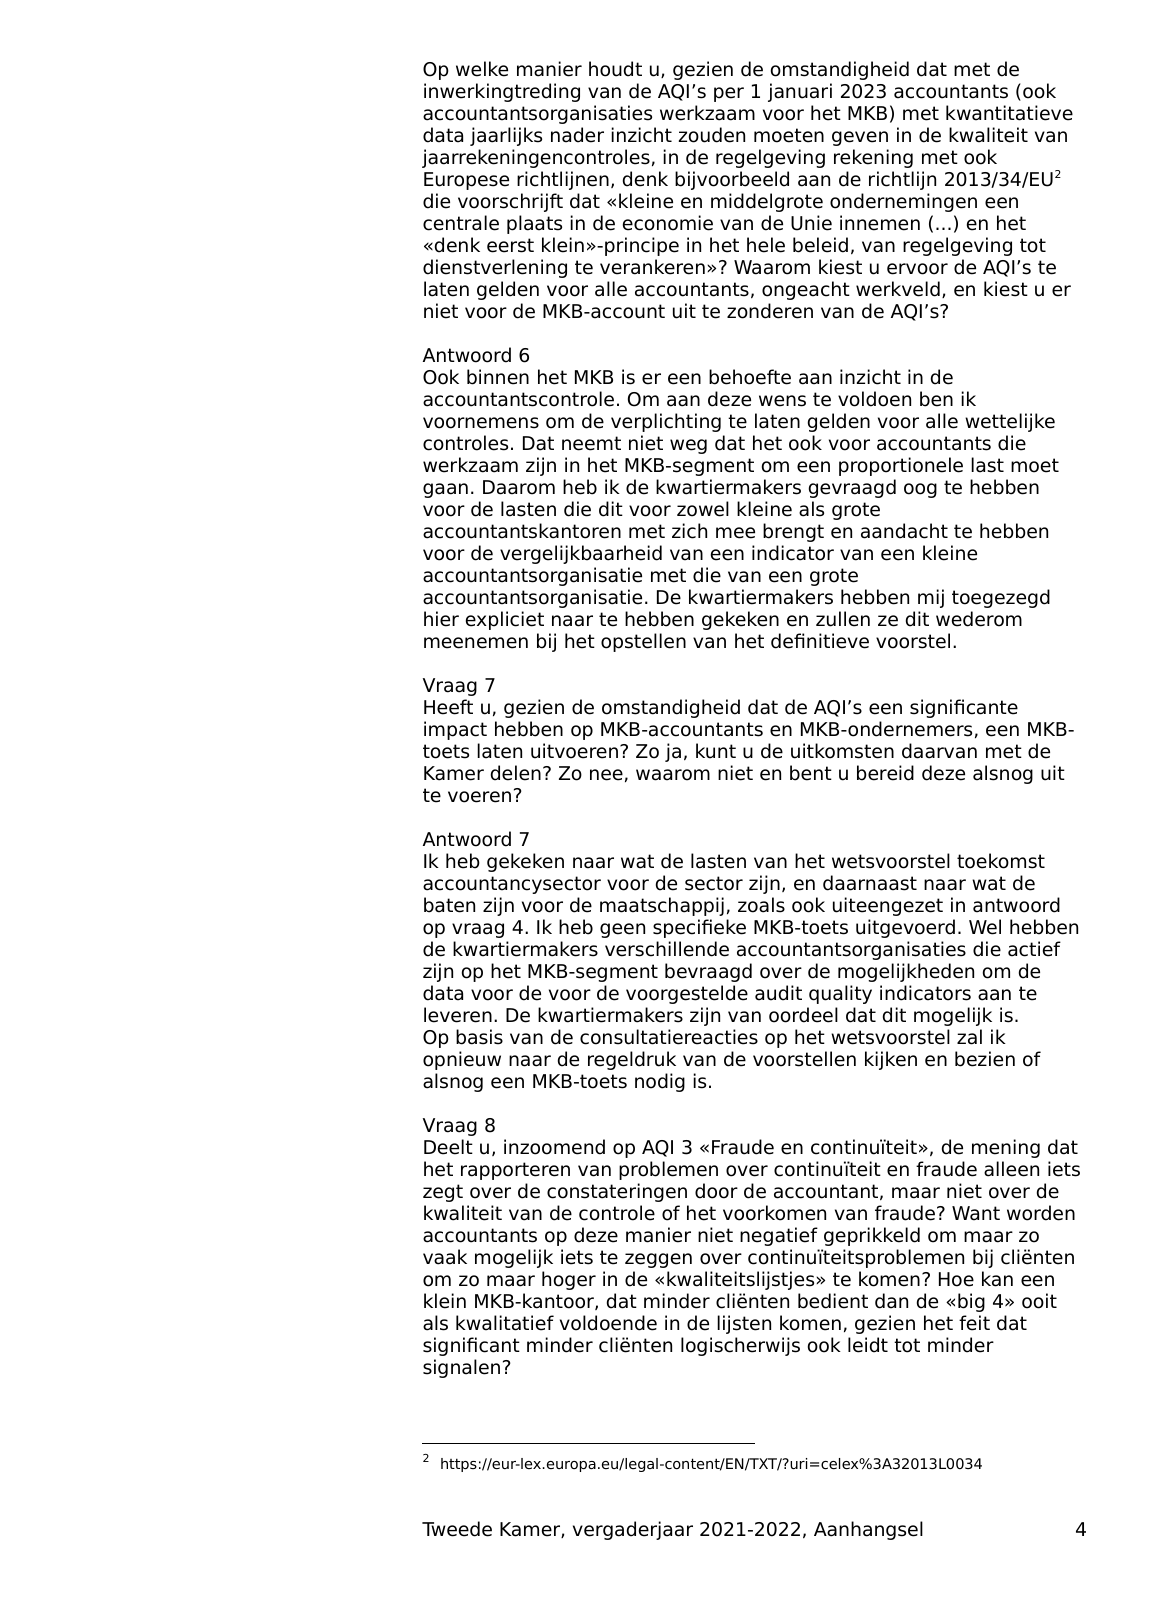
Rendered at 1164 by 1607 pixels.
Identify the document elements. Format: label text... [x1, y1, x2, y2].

text Antwoord 7 [422, 829, 1087, 851]
text Vraag 8 [422, 1115, 1087, 1137]
text Op basis van de consultatiereacties op het wetsvoorstel zal ik opnieuw naar de regeldruk van de voorstellen kijken en bezien of alsnog een MKB-toets nodig is. [422, 1027, 1087, 1093]
text Op welke manier houdt u, gezien de omstandigheid dat met de inwerkingtreding van de AQI’s per 1 januari 2023 accountants (ook accountantsorganisaties werkzaam voor het MKB) met kwantitatieve data jaarlijks nader inzicht zouden moeten geven in de kwaliteit van jaarrekeningencontroles, in de regelgeving rekening met ook Europese richtlijnen, denk bijvoorbeeld aan de richtlijn 2013/34/EU die voorschrijft dat «kleine en middelgrote ondernemingen een centrale plaats in de economie van de Unie innemen (...) en het «denk eerst klein»-principe in het hele beleid, van regelgeving tot dienstverlening te verankeren»? Waarom kiest u ervoor de AQI’s te laten gelden voor alle accountants, ongeacht werkveld, en kiest u er niet voor de MKB-account uit te zonderen van de AQI’s? [422, 59, 1087, 323]
text Antwoord 6 [422, 345, 1087, 367]
text https://eur-lex.europa.eu/legal-content/EN/TXT/?uri=celex%3A32013L0034 [422, 1452, 1087, 1474]
text Ook binnen het MKB is er een behoefte aan inzicht in de accountantscontrole. Om aan deze wens te voldoen ben ik voornemens om de verplichting te laten gelden voor alle wettelijke controles. Dat neemt niet weg dat het ook voor accountants die werkzaam zijn in het MKB-segment om een proportionele last moet gaan. Daarom heb ik de kwartiermakers gevraagd oog te hebben voor de lasten die dit voor zowel kleine als grote accountantskantoren met zich mee brengt en aandacht te hebben voor de vergelijkbaarheid van een indicator van een kleine accountantsorganisatie met die van een grote accountantsorganisatie. De kwartiermakers hebben mij toegezegd hier expliciet naar te hebben gekeken en zullen ze dit wederom meenemen bij het opstellen van het definitieve voorstel. [422, 367, 1087, 653]
text Heeft u, gezien de omstandigheid dat de AQI’s een significante impact hebben op MKB-accountants en MKB-ondernemers, een MKB-toets laten uitvoeren? Zo ja, kunt u de uitkomsten daarvan met de Kamer delen? Zo nee, waarom niet en bent u bereid deze alsnog uit te voeren? [422, 697, 1087, 807]
text Deelt u, inzoomend op AQI 3 «Fraude en continuïteit», de mening dat het rapporteren van problemen over continuïteit en fraude alleen iets zegt over de constateringen door de accountant, maar niet over de kwaliteit van de controle of het voorkomen van fraude? Want worden accountants op deze manier niet negatief geprikkeld om maar zo vaak mogelijk iets te zeggen over continuïteitsproblemen bij cliënten om zo maar hoger in de «kwaliteitslijstjes» te komen? Hoe kan een klein MKB-kantoor, dat minder cliënten bedient dan de «big 4» ooit als kwalitatief voldoende in de lijsten komen, gezien het feit dat significant minder cliënten logischerwijs ook leidt tot minder signalen? [422, 1137, 1087, 1379]
text Vraag 7 [422, 675, 1087, 697]
text Ik heb gekeken naar wat de lasten van het wetsvoorstel toekomst accountancysector voor de sector zijn, en daarnaast naar wat de baten zijn voor de maatschappij, zoals ook uiteengezet in antwoord op vraag 4. Ik heb geen specifieke MKB-toets uitgevoerd. Wel hebben de kwartiermakers verschillende accountantsorganisaties die actief zijn op het MKB-segment bevraagd over de mogelijkheden om de data voor de voor de voorgestelde audit quality indicators aan te leveren. De kwartiermakers zijn van oordeel dat dit mogelijk is. [422, 851, 1087, 1027]
